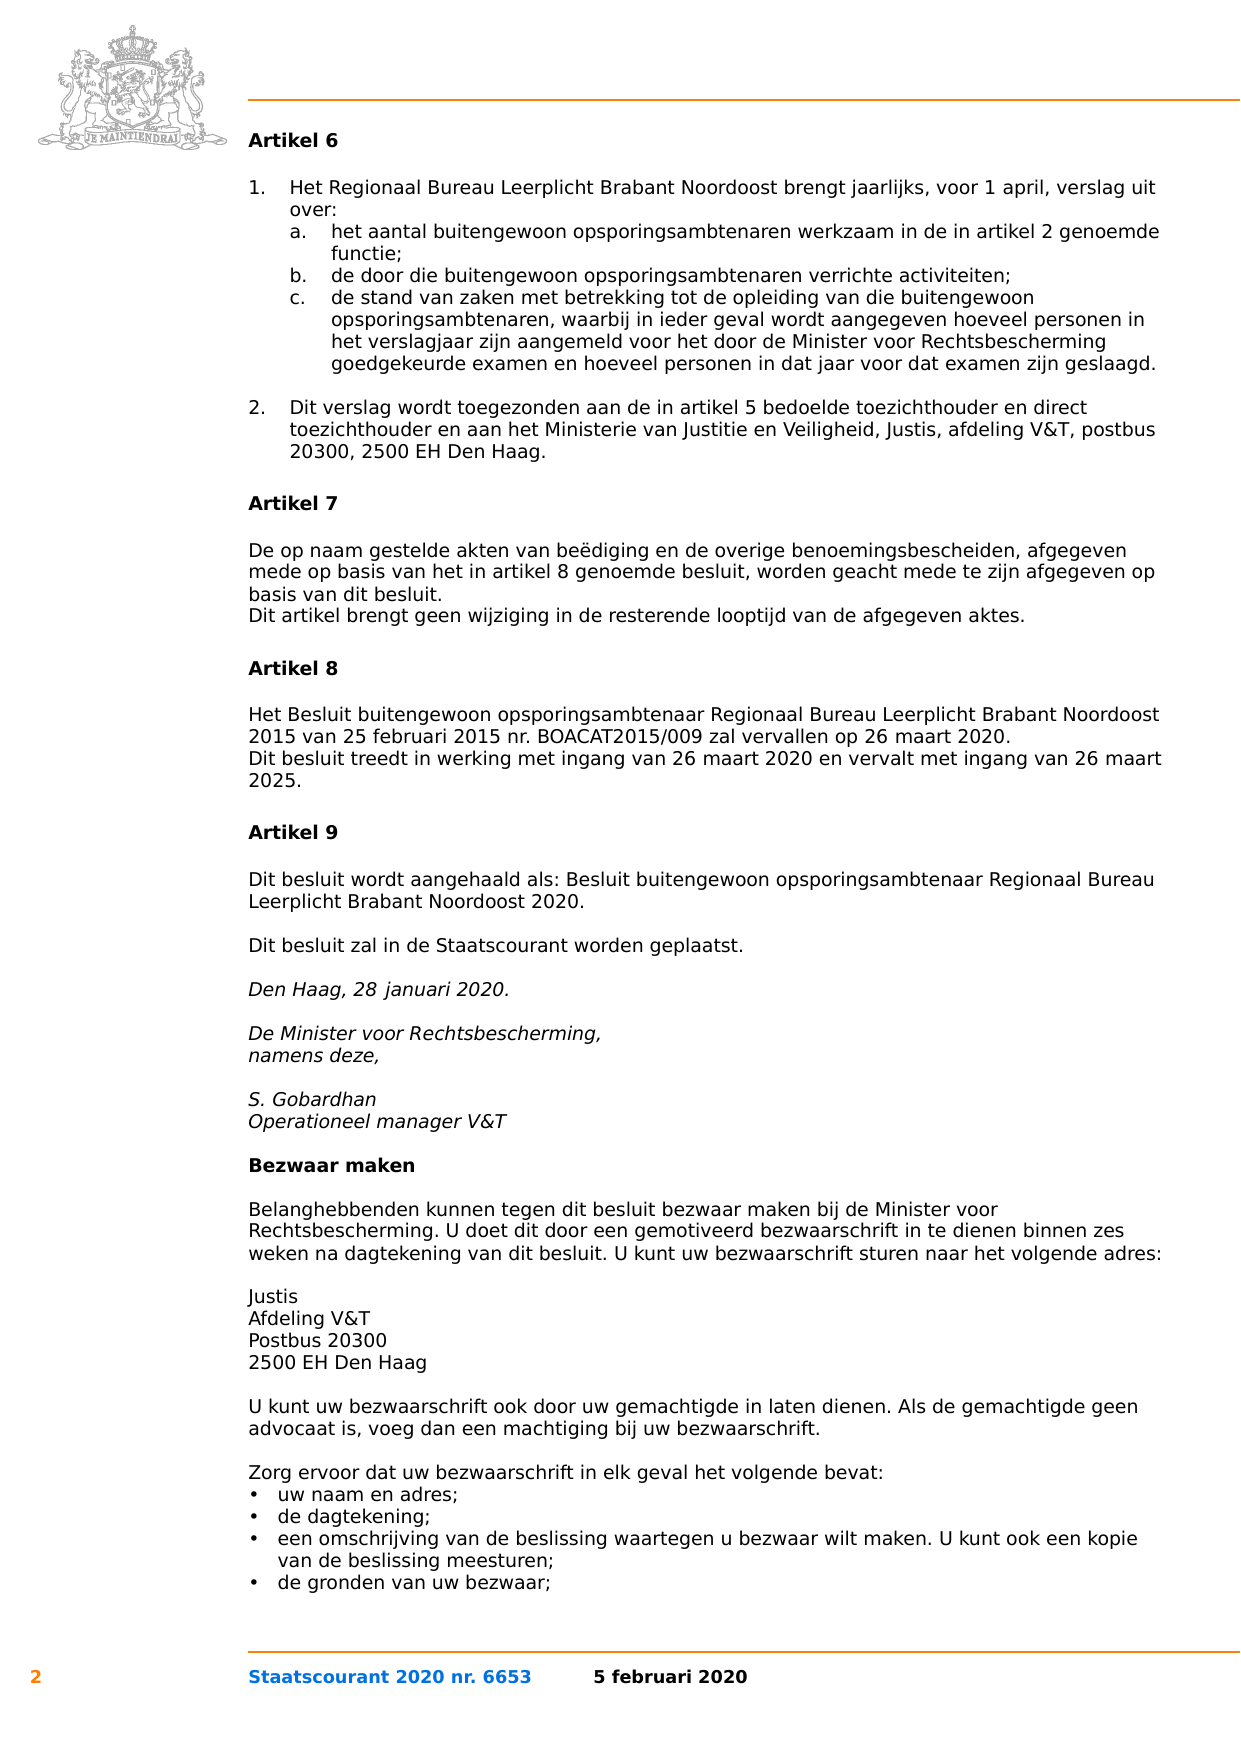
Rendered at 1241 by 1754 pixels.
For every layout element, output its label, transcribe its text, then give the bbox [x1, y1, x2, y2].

text Justis [248, 1286, 1163, 1308]
text De op naam gestelde akten van beëdiging en de overige benoemingsbescheiden, afgegeven mede op basis van het in artikel 8 genoemde besluit, worden geacht mede te zijn afgegeven op basis van dit besluit. [248, 539, 1163, 605]
text • een omschrijving van de beslissing waartegen u bezwaar wilt maken. U kunt ook een kopie van de beslissing meesturen; [248, 1528, 1163, 1572]
text 2500 EH Den Haag [248, 1352, 1163, 1374]
text Zorg ervoor dat uw bezwaarschrift in elk geval het volgende bevat: [248, 1462, 1163, 1484]
subtitle Artikel 8 [248, 657, 1163, 679]
subtitle Artikel 7 [248, 492, 1163, 514]
text Dit besluit wordt aangehaald als: Besluit buitengewoon opsporingsambtenaar Regionaal Bureau Leerplicht Brabant Noordoost 2020. [248, 869, 1163, 913]
text Den Haag, 28 januari 2020. [248, 979, 1163, 1001]
text Het Besluit buitengewoon opsporingsambtenaar Regionaal Bureau Leerplicht Brabant Noordoost 2015 van 25 februari 2015 nr. BOACAT2015/009 zal vervallen op 26 maart 2020. [248, 704, 1163, 748]
text Dit besluit treedt in werking met ingang van 26 maart 2020 en vervalt met ingang van 26 maart 2025. [248, 748, 1163, 792]
subtitle Artikel 9 [248, 822, 1163, 844]
text • uw naam en adres; [248, 1484, 1163, 1506]
text Afdeling V&T [248, 1308, 1163, 1330]
text b. de door die buitengewoon opsporingsambtenaren verrichte activiteiten; [289, 265, 1163, 287]
text Belanghebbenden kunnen tegen dit besluit bezwaar maken bij de Minister voor Rechtsbescherming. U doet dit door een gemotiveerd bezwaarschrift in te dienen binnen zes weken na dagtekening van dit besluit. U kunt uw bezwaarschrift sturen naar het volgende adres: [248, 1198, 1163, 1264]
text Dit besluit zal in de Staatscourant worden geplaatst. [248, 935, 1163, 957]
text De Minister voor Rechtsbescherming, namens deze, S. Gobardhan Operationeel manager V&T [248, 1023, 1163, 1133]
picture [38, 25, 227, 150]
text • de gronden van uw bezwaar; [248, 1572, 1163, 1594]
text 2. Dit verslag wordt toegezonden aan de in artikel 5 bedoelde toezichthouder en direct toezichthouder en aan het Ministerie van Justitie en Veiligheid, Justis, afdeling V&T, postbus 20300, 2500 EH Den Haag. [248, 397, 1163, 462]
text c. de stand van zaken met betrekking tot de opleiding van die buitengewoon opsporingsambtenaren, waarbij in ieder geval wordt aangegeven hoeveel personen in het verslagjaar zijn aangemeld voor het door de Minister voor Rechtsbescherming goedgekeurde examen en hoeveel personen in dat jaar voor dat examen zijn geslaagd. [289, 287, 1163, 375]
text Bezwaar maken [248, 1154, 1163, 1177]
subtitle Artikel 6 [248, 130, 1163, 152]
text 1. Het Regionaal Bureau Leerplicht Brabant Noordoost brengt jaarlijks, voor 1 april, verslag uit over: [248, 177, 1163, 221]
text U kunt uw bezwaarschrift ook door uw gemachtigde in laten dienen. Als de gemachtigde geen advocaat is, voeg dan een machtiging bij uw bezwaarschrift. [248, 1396, 1163, 1440]
text Dit artikel brengt geen wijziging in de resterende looptijd van de afgegeven aktes. [248, 605, 1163, 627]
text Postbus 20300 [248, 1330, 1163, 1352]
text a. het aantal buitengewoon opsporingsambtenaren werkzaam in de in artikel 2 genoemde functie; [289, 221, 1163, 265]
text • de dagtekening; [248, 1506, 1163, 1528]
